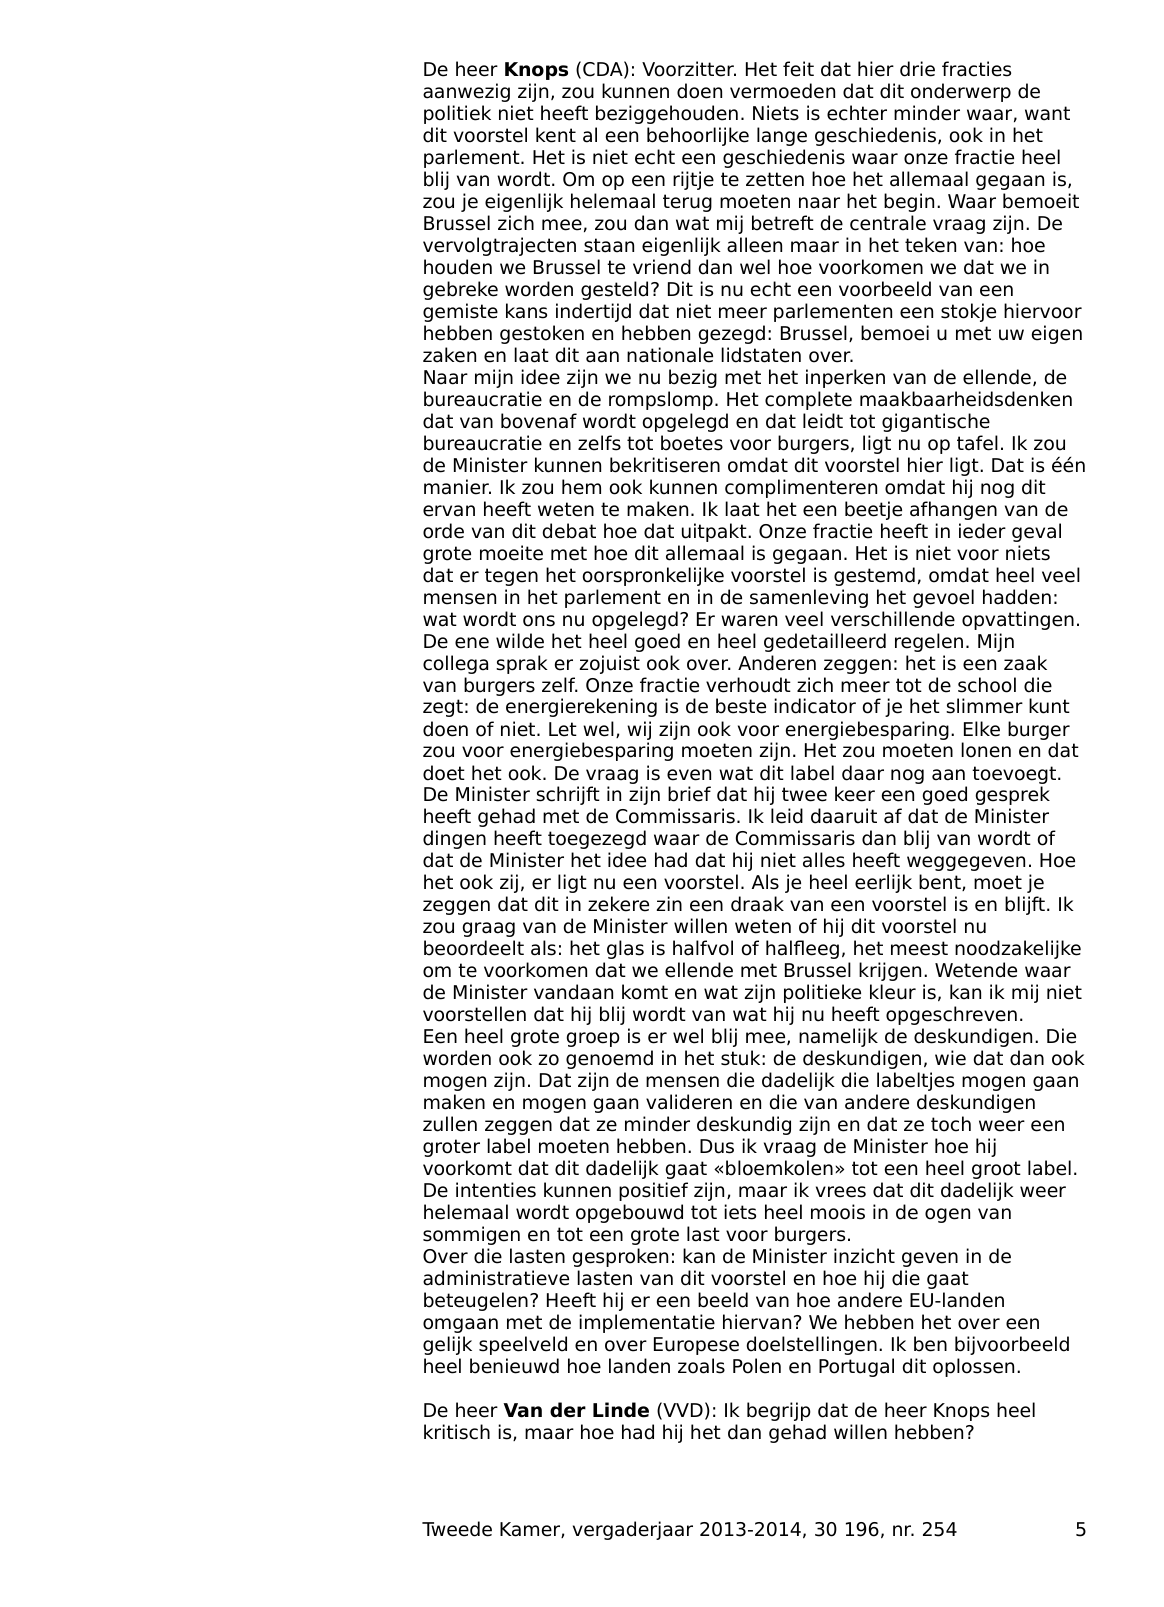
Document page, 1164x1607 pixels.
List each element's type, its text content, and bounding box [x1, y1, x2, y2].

text De heer Van der Linde (VVD): Ik begrijp dat de heer Knops heel kritisch is, maar hoe had hij het dan gehad willen hebben? [422, 1400, 1087, 1444]
text Naar mijn idee zijn we nu bezig met het inperken van de ellende, de bureaucratie en de rompslomp. Het complete maakbaarheidsdenken dat van bovenaf wordt opgelegd en dat leidt tot gigantische bureaucratie en zelfs tot boetes voor burgers, ligt nu op tafel. Ik zou de Minister kunnen bekritiseren omdat dit voorstel hier ligt. Dat is één manier. Ik zou hem ook kunnen complimenteren omdat hij nog dit ervan heeft weten te maken. Ik laat het een beetje afhangen van de orde van dit debat hoe dat uitpakt. Onze fractie heeft in ieder geval grote moeite met hoe dit allemaal is gegaan. Het is niet voor niets dat er tegen het oorspronkelijke voorstel is gestemd, omdat heel veel mensen in het parlement en in de samenleving het gevoel hadden: wat wordt ons nu opgelegd? Er waren veel verschillende opvattingen. De ene wilde het heel goed en heel gedetailleerd regelen. Mijn collega sprak er zojuist ook over. Anderen zeggen: het is een zaak van burgers zelf. Onze fractie verhoudt zich meer tot de school die zegt: de energierekening is de beste indicator of je het slimmer kunt doen of niet. Let wel, wij zijn ook voor energiebesparing. Elke burger zou voor energiebesparing moeten zijn. Het zou moeten lonen en dat doet het ook. De vraag is even wat dit label daar nog aan toevoegt. [422, 367, 1087, 784]
text De Minister schrijft in zijn brief dat hij twee keer een goed gesprek heeft gehad met de Commissaris. Ik leid daaruit af dat de Minister dingen heeft toegezegd waar de Commissaris dan blij van wordt of dat de Minister het idee had dat hij niet alles heeft weggegeven. Hoe het ook zij, er ligt nu een voorstel. Als je heel eerlijk bent, moet je zeggen dat dit in zekere zin een draak van een voorstel is en blijft. Ik zou graag van de Minister willen weten of hij dit voorstel nu beoordeelt als: het glas is halfvol of halfleeg, het meest noodzakelijke om te voorkomen dat we ellende met Brussel krijgen. Wetende waar de Minister vandaan komt en wat zijn politieke kleur is, kan ik mij niet voorstellen dat hij blij wordt van wat hij nu heeft opgeschreven. [422, 784, 1087, 1026]
text De heer Knops (CDA): Voorzitter. Het feit dat hier drie fracties aanwezig zijn, zou kunnen doen vermoeden dat dit onderwerp de politiek niet heeft beziggehouden. Niets is echter minder waar, want dit voorstel kent al een behoorlijke lange geschiedenis, ook in het parlement. Het is niet echt een geschiedenis waar onze fractie heel blij van wordt. Om op een rijtje te zetten hoe het allemaal gegaan is, zou je eigenlijk helemaal terug moeten naar het begin. Waar bemoeit Brussel zich mee, zou dan wat mij betreft de centrale vraag zijn. De vervolgtrajecten staan eigenlijk alleen maar in het teken van: hoe houden we Brussel te vriend dan wel hoe voorkomen we dat we in gebreke worden gesteld? Dit is nu echt een voorbeeld van een gemiste kans indertijd dat niet meer parlementen een stokje hiervoor hebben gestoken en hebben gezegd: Brussel, bemoei u met uw eigen zaken en laat dit aan nationale lidstaten over. [422, 59, 1087, 367]
text Over die lasten gesproken: kan de Minister inzicht geven in de administratieve lasten van dit voorstel en hoe hij die gaat beteugelen? Heeft hij er een beeld van hoe andere EU-landen omgaan met de implementatie hiervan? We hebben het over een gelijk speelveld en over Europese doelstellingen. Ik ben bijvoorbeeld heel benieuwd hoe landen zoals Polen en Portugal dit oplossen. [422, 1246, 1087, 1378]
text Een heel grote groep is er wel blij mee, namelijk de deskundigen. Die worden ook zo genoemd in het stuk: de deskundigen, wie dat dan ook mogen zijn. Dat zijn de mensen die dadelijk die labeltjes mogen gaan maken en mogen gaan valideren en die van andere deskundigen zullen zeggen dat ze minder deskundig zijn en dat ze toch weer een groter label moeten hebben. Dus ik vraag de Minister hoe hij voorkomt dat dit dadelijk gaat «bloemkolen» tot een heel groot label. De intenties kunnen positief zijn, maar ik vrees dat dit dadelijk weer helemaal wordt opgebouwd tot iets heel moois in de ogen van sommigen en tot een grote last voor burgers. [422, 1026, 1087, 1246]
